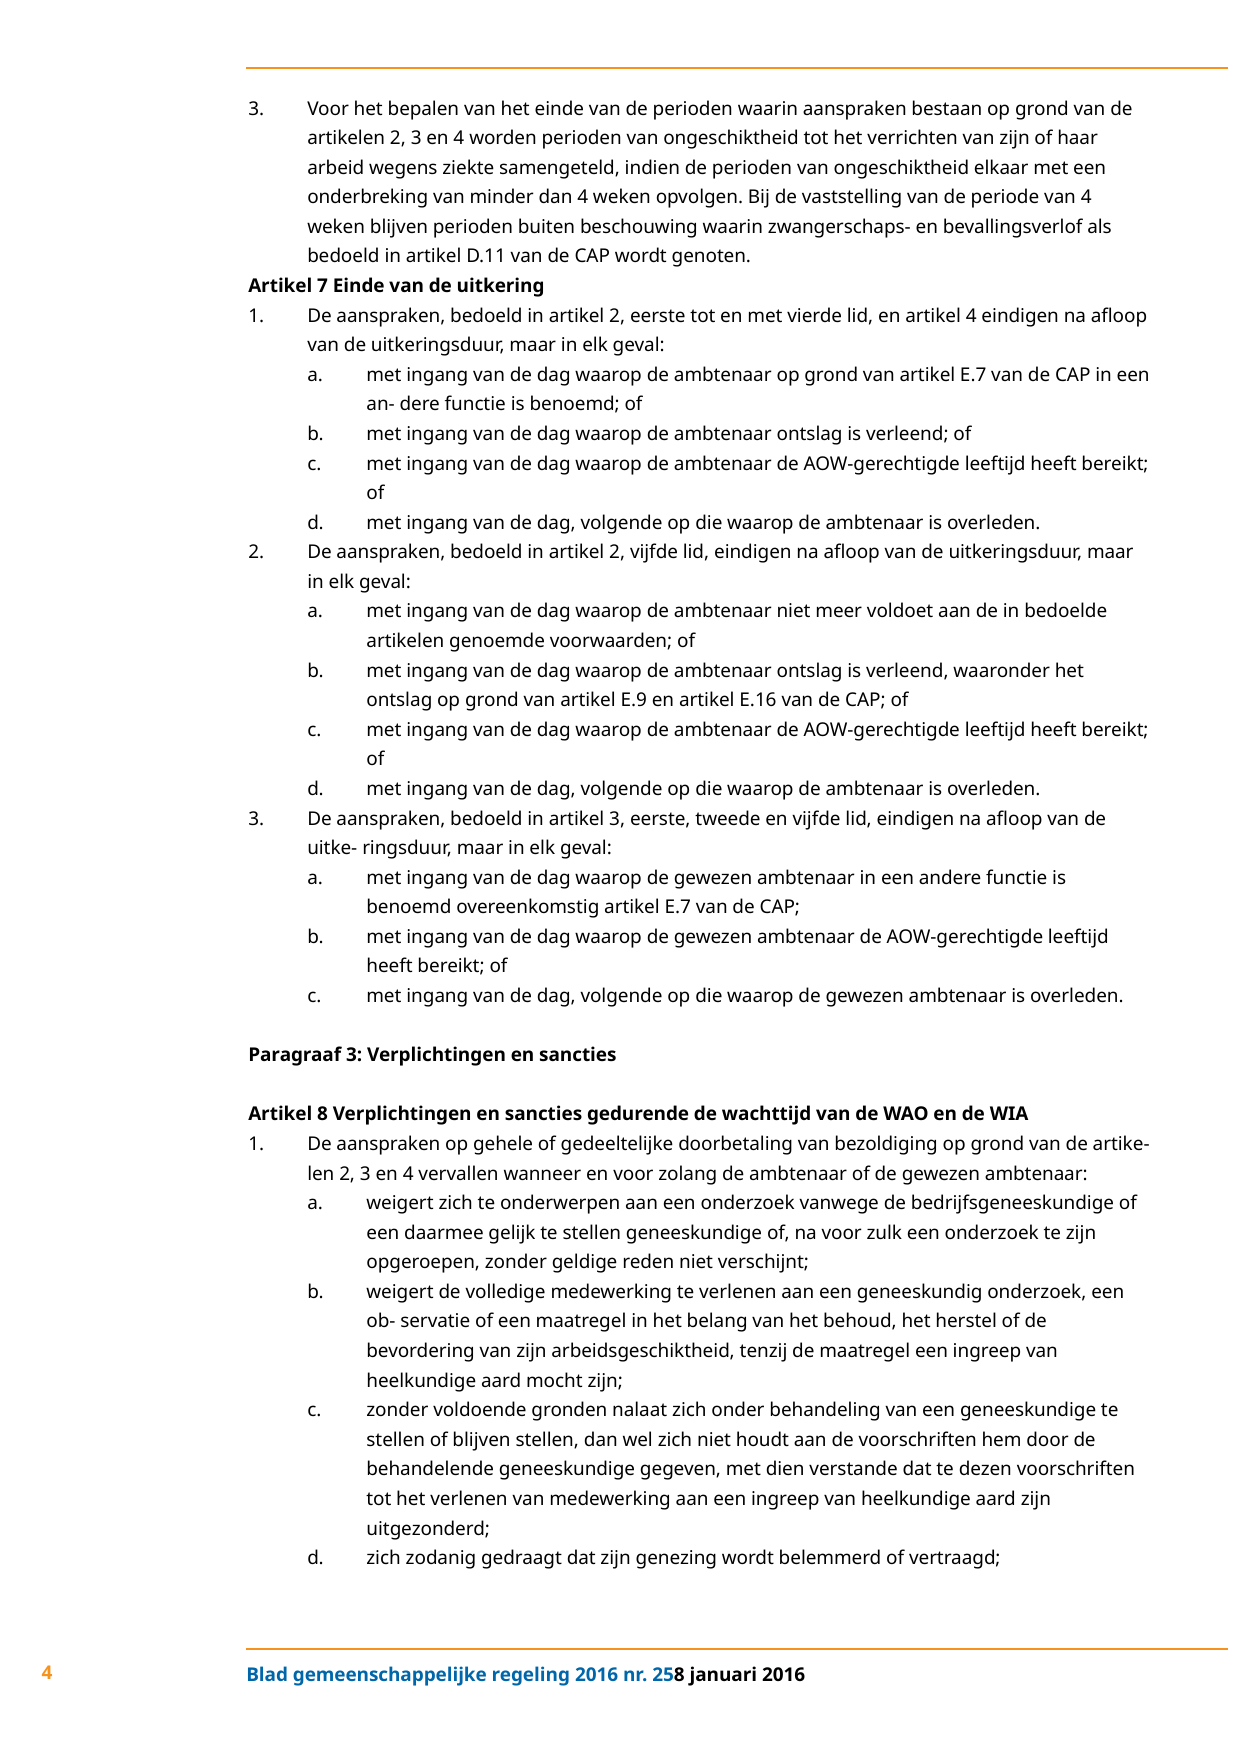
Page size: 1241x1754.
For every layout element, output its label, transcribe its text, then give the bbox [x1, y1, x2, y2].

list weigert zich te onderwerpen aan een onderzoek vanwege de bedrijfsgeneeskundige of een daarmee gelijk te stellen geneeskundige of, na voor zulk een onderzoek te zijn opgeroepen, zonder geldige reden niet verschijnt; [307, 1189, 1152, 1274]
list De aanspraken op gehele of gedeeltelijke doorbetaling van bezoldiging op grond van de artike- len 2, 3 en 4 vervallen wanneer en voor zolang de ambtenaar of de gewezen ambtenaar: [248, 1130, 1152, 1186]
list met ingang van de dag waarop de ambtenaar niet meer voldoet aan de in bedoelde artikelen genoemde voorwaarden; of [307, 598, 1152, 653]
list met ingang van de dag waarop de gewezen ambtenaar in een andere functie is benoemd overeenkomstig artikel E.7 van de CAP; [307, 864, 1152, 919]
list met ingang van de dag waarop de ambtenaar ontslag is verleend; of [307, 420, 1152, 446]
picture [41, 47, 231, 172]
text Artikel 7 Einde van de uitkering [248, 272, 1152, 298]
list De aanspraken, bedoeld in artikel 2, eerste tot en met vierde lid, en artikel 4 eindigen na afloop van de uitkeringsduur, maar in elk geval: [248, 302, 1152, 357]
list Voor het bepalen van het einde van de perioden waarin aanspraken bestaan op grond van de artikelen 2, 3 en 4 worden perioden van ongeschiktheid tot het verrichten van zijn of haar arbeid wegens ziekte samengeteld, indien de perioden van ongeschiktheid elkaar met een onderbreking van minder dan 4 weken opvolgen. Bij de vaststelling van de periode van 4 weken blijven perioden buiten beschouwing waarin zwangerschaps- en bevallingsverlof als bedoeld in artikel D.11 van de CAP wordt genoten. [248, 95, 1152, 268]
list zich zodanig gedraagt dat zijn genezing wordt belemmerd of vertraagd; [307, 1544, 1152, 1570]
list De aanspraken, bedoeld in artikel 2, vijfde lid, eindigen na afloop van de uitkeringsduur, maar in elk geval: [248, 538, 1152, 594]
list met ingang van de dag waarop de ambtenaar de AOW-gerechtigde leeftijd heeft bereikt; of [307, 716, 1152, 771]
list De aanspraken, bedoeld in artikel 3, eerste, tweede en vijfde lid, eindigen na afloop van de uitke- ringsduur, maar in elk geval: [248, 805, 1152, 860]
list met ingang van de dag waarop de ambtenaar op grond van artikel E.7 van de CAP in een an- dere functie is benoemd; of [307, 361, 1152, 416]
list met ingang van de dag, volgende op die waarop de gewezen ambtenaar is overleden. [307, 982, 1152, 1008]
list met ingang van de dag waarop de ambtenaar ontslag is verleend, waaronder het ontslag op grond van artikel E.9 en artikel E.16 van de CAP; of [307, 657, 1152, 712]
list met ingang van de dag waarop de ambtenaar de AOW-gerechtigde leeftijd heeft bereikt; of [307, 450, 1152, 505]
text Artikel 8 Verplichtingen en sancties gedurende de wachttijd van de WAO en de WIA [248, 1101, 1152, 1126]
list met ingang van de dag, volgende op die waarop de ambtenaar is overleden. [307, 775, 1152, 801]
list met ingang van de dag, volgende op die waarop de ambtenaar is overleden. [307, 509, 1152, 535]
list met ingang van de dag waarop de gewezen ambtenaar de AOW-gerechtigde leeftijd heeft bereikt; of [307, 923, 1152, 978]
text Paragraaf 3: Verplichtingen en sancties [248, 1041, 1152, 1067]
list zonder voldoende gronden nalaat zich onder behandeling van een geneeskundige te stellen of blijven stellen, dan wel zich niet houdt aan de voorschriften hem door de behandelende geneeskundige gegeven, met dien verstande dat te dezen voorschriften tot het verlenen van medewerking aan een ingreep van heelkundige aard zijn uitgezonderd; [307, 1396, 1152, 1541]
list weigert de volledige medewerking te verlenen aan een geneeskundig onderzoek, een ob- servatie of een maatregel in het belang van het behoud, het herstel of de bevordering van zijn arbeidsgeschiktheid, tenzij de maatregel een ingreep van heelkundige aard mocht zijn; [307, 1278, 1152, 1393]
